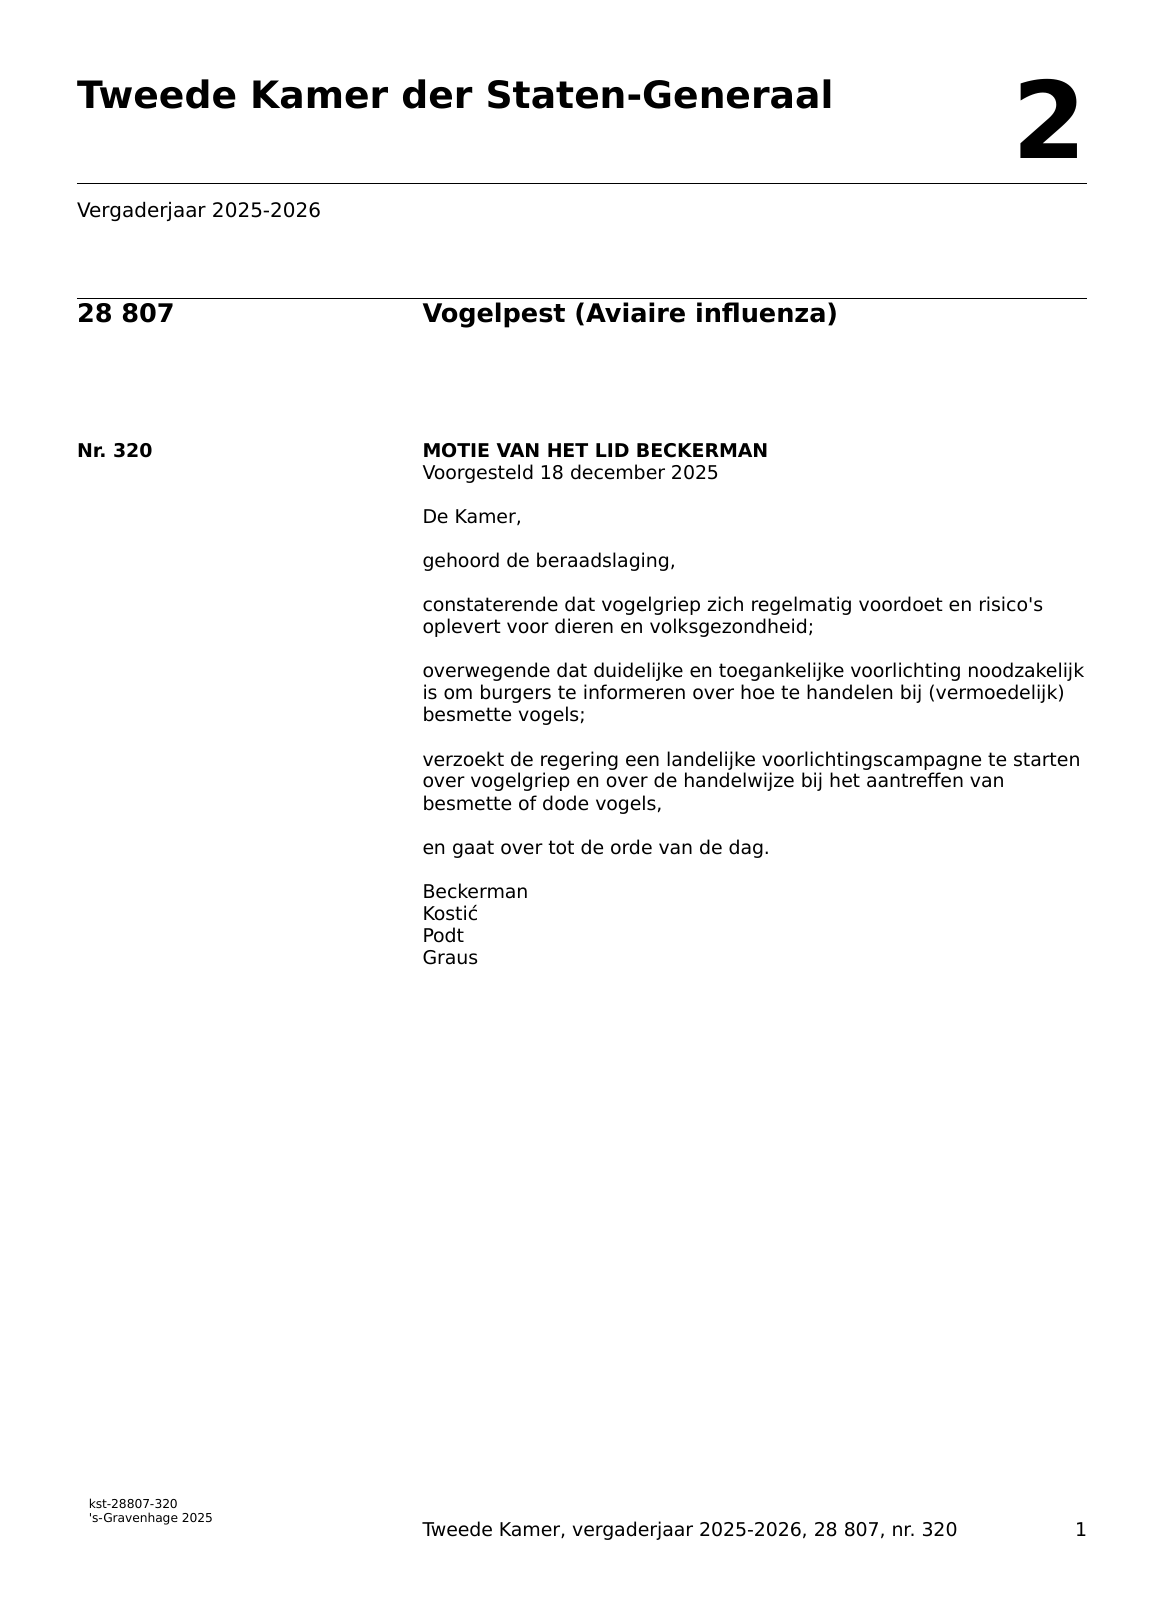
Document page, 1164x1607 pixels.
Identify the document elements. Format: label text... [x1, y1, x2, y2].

text kst-28807-320 [88, 1497, 323, 1511]
text Beckerman [422, 881, 1087, 903]
text gehoord de beraadslaging, [422, 550, 1087, 572]
text constaterende dat vogelgriep zich regelmatig voordoet en risico's oplevert voor dieren en volksgezondheid; [422, 594, 1087, 638]
text Voorgesteld 18 december 2025 [422, 462, 1087, 484]
table_header Tweede Kamer der Staten-Generaal [77, 59, 886, 183]
subtitle Nr. 320 MOTIE VAN HET LID BECKERMAN [77, 440, 1087, 462]
text De Kamer, [422, 506, 1087, 528]
text Podt [422, 925, 1087, 947]
text Kostić [422, 903, 1087, 925]
text verzoekt de regering een landelijke voorlichtingscampagne te starten over vogelgriep en over de handelwijze bij het aantreffen van besmette of dode vogels, [422, 748, 1087, 814]
subtitle 28 807 Vogelpest (Aviaire influenza) [77, 299, 1087, 329]
text en gaat over tot de orde van de dag. [422, 837, 1087, 858]
table_header 2 [886, 59, 1087, 183]
text 's-Gravenhage 2025 [88, 1511, 323, 1525]
text Graus [422, 947, 1087, 969]
table_cell Vergaderjaar 2025-2026 [77, 184, 1087, 298]
text overwegende dat duidelijke en toegankelijke voorlichting noodzakelijk is om burgers te informeren over hoe te handelen bij (vermoedelijk) besmette vogels; [422, 660, 1087, 726]
